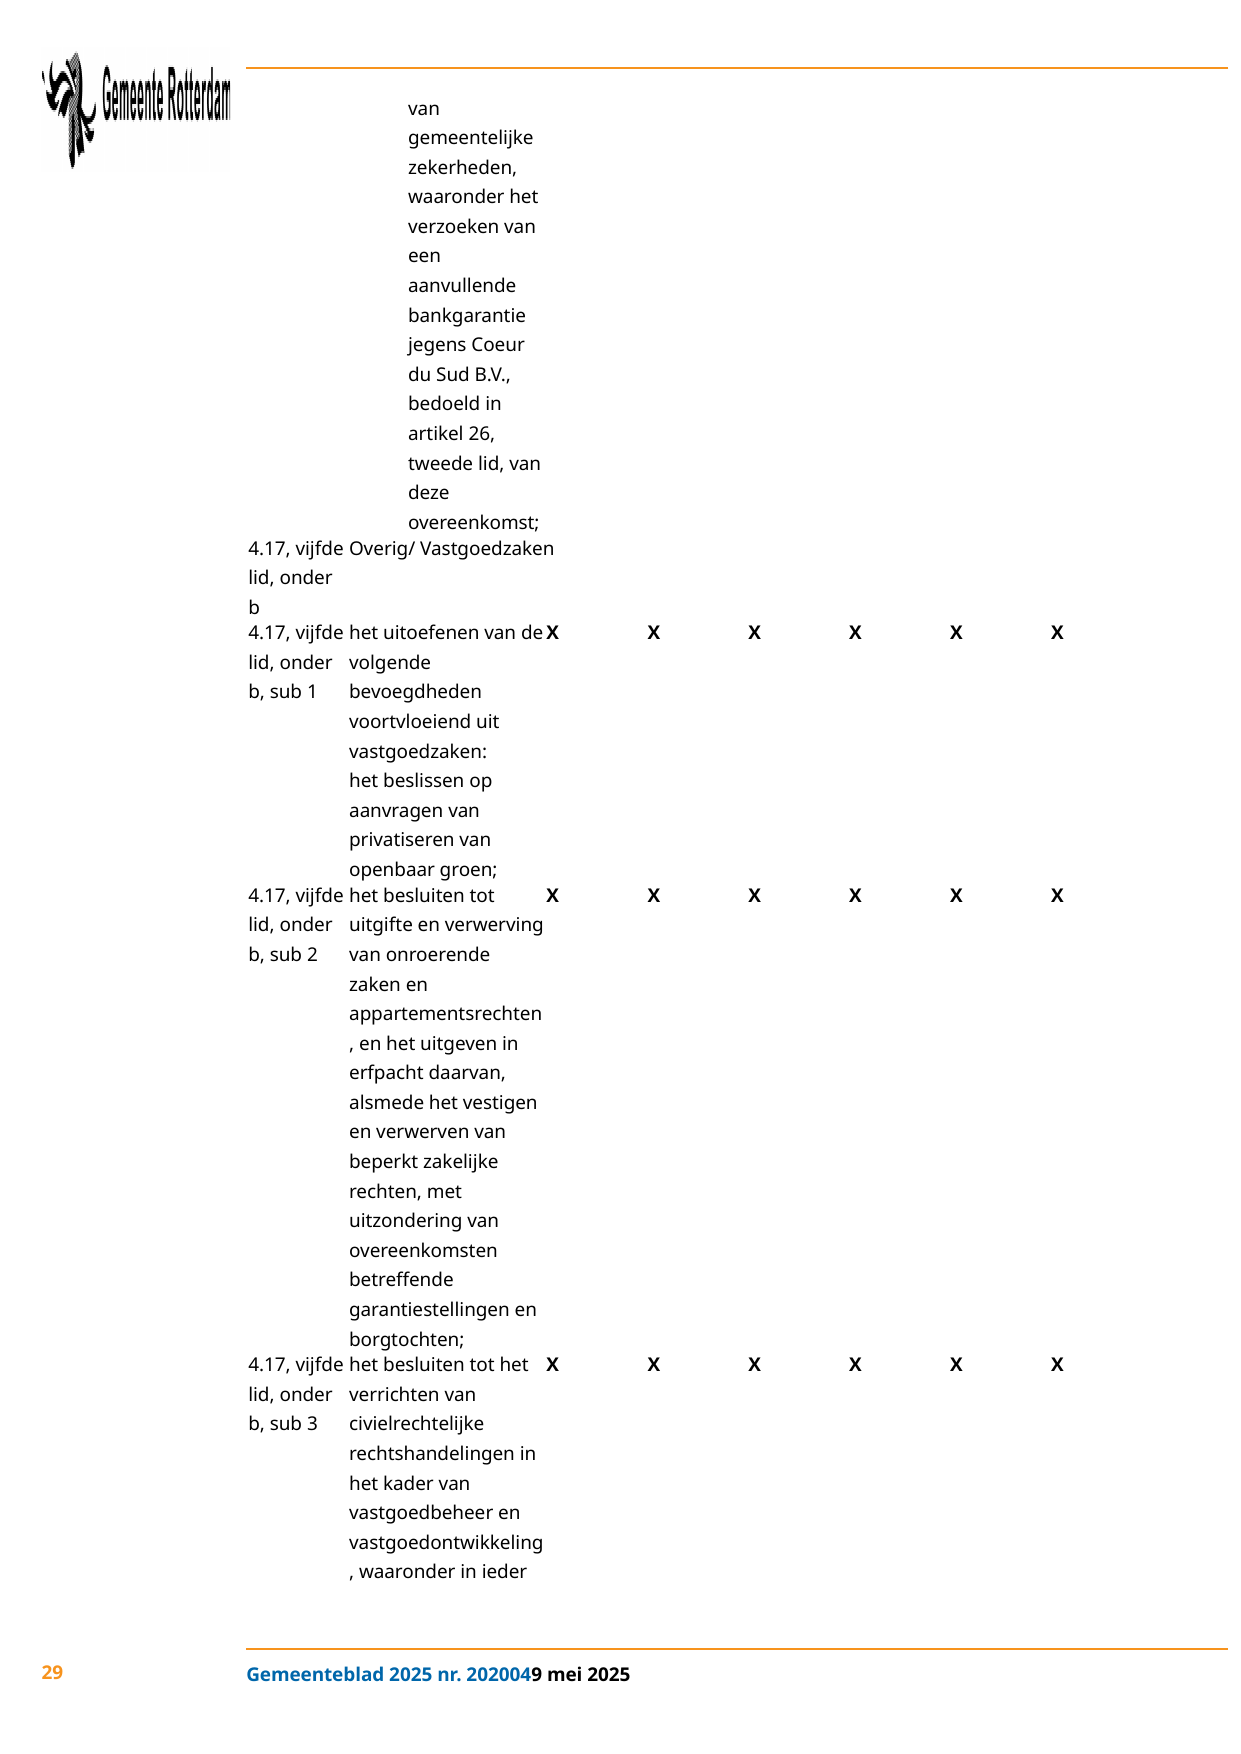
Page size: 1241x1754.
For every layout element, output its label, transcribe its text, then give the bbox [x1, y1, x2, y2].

table_cell X [647, 882, 748, 1351]
table_cell X [1051, 620, 1152, 882]
table_cell het besluiten tot het verrichten van civielrechtelijke rechtshandelingen in het kader van vastgoedbeheer en vastgoedontwikkeling, waaronder in ieder [349, 1351, 546, 1584]
table_cell X [647, 620, 748, 882]
table_cell [546, 95, 647, 535]
table_cell X [950, 882, 1051, 1351]
table_cell [1051, 95, 1152, 535]
table_cell het besluiten tot uitgifte en verwerving van onroerende zaken en appartementsrechten, en het uitgeven in erfpacht daarvan, alsmede het vestigen en verwerven van beperkt zakelijke rechten, met uitzondering van overeenkomsten betreffende garantiestellingen en borgtochten; [349, 882, 546, 1351]
table_cell X [1051, 1351, 1152, 1584]
picture [41, 47, 231, 172]
table_cell X [950, 620, 1051, 882]
table_cell X [546, 1351, 647, 1584]
table_cell 4.17, vijfde lid, onder b, sub 3 [248, 1351, 349, 1584]
table_cell X [1051, 882, 1152, 1351]
table_cell het uitoefenen van de volgende bevoegdheden voortvloeiend uit vastgoedzaken: het beslissen op aanvragen van privatiseren van openbaar groen; [349, 620, 546, 882]
table_cell van gemeentelijke zekerheden, waaronder het verzoeken van een aanvullende bankgarantie jegens Coeur du Sud B.V., bedoeld in artikel 26, tweede lid, van deze overeenkomst; [349, 95, 546, 535]
table_cell [748, 95, 849, 535]
table_cell X [849, 1351, 950, 1584]
table_cell X [546, 620, 647, 882]
table_cell [647, 95, 748, 535]
table_cell X [849, 620, 950, 882]
table_cell [849, 95, 950, 535]
table_cell 4.17, vijfde lid, onder b, sub 1 [248, 620, 349, 882]
table_cell 4.17, vijfde lid, onder b, sub 2 [248, 882, 349, 1351]
table_cell X [546, 882, 647, 1351]
table_cell X [748, 882, 849, 1351]
table_cell X [748, 620, 849, 882]
table_cell X [849, 882, 950, 1351]
table_cell [248, 95, 349, 535]
table_cell X [647, 1351, 748, 1584]
table_cell 4.17, vijfde lid, onder b [248, 535, 349, 619]
table_cell Overig/ Vastgoedzaken [349, 535, 1152, 619]
table_cell X [950, 1351, 1051, 1584]
table_cell X [748, 1351, 849, 1584]
table_cell [950, 95, 1051, 535]
